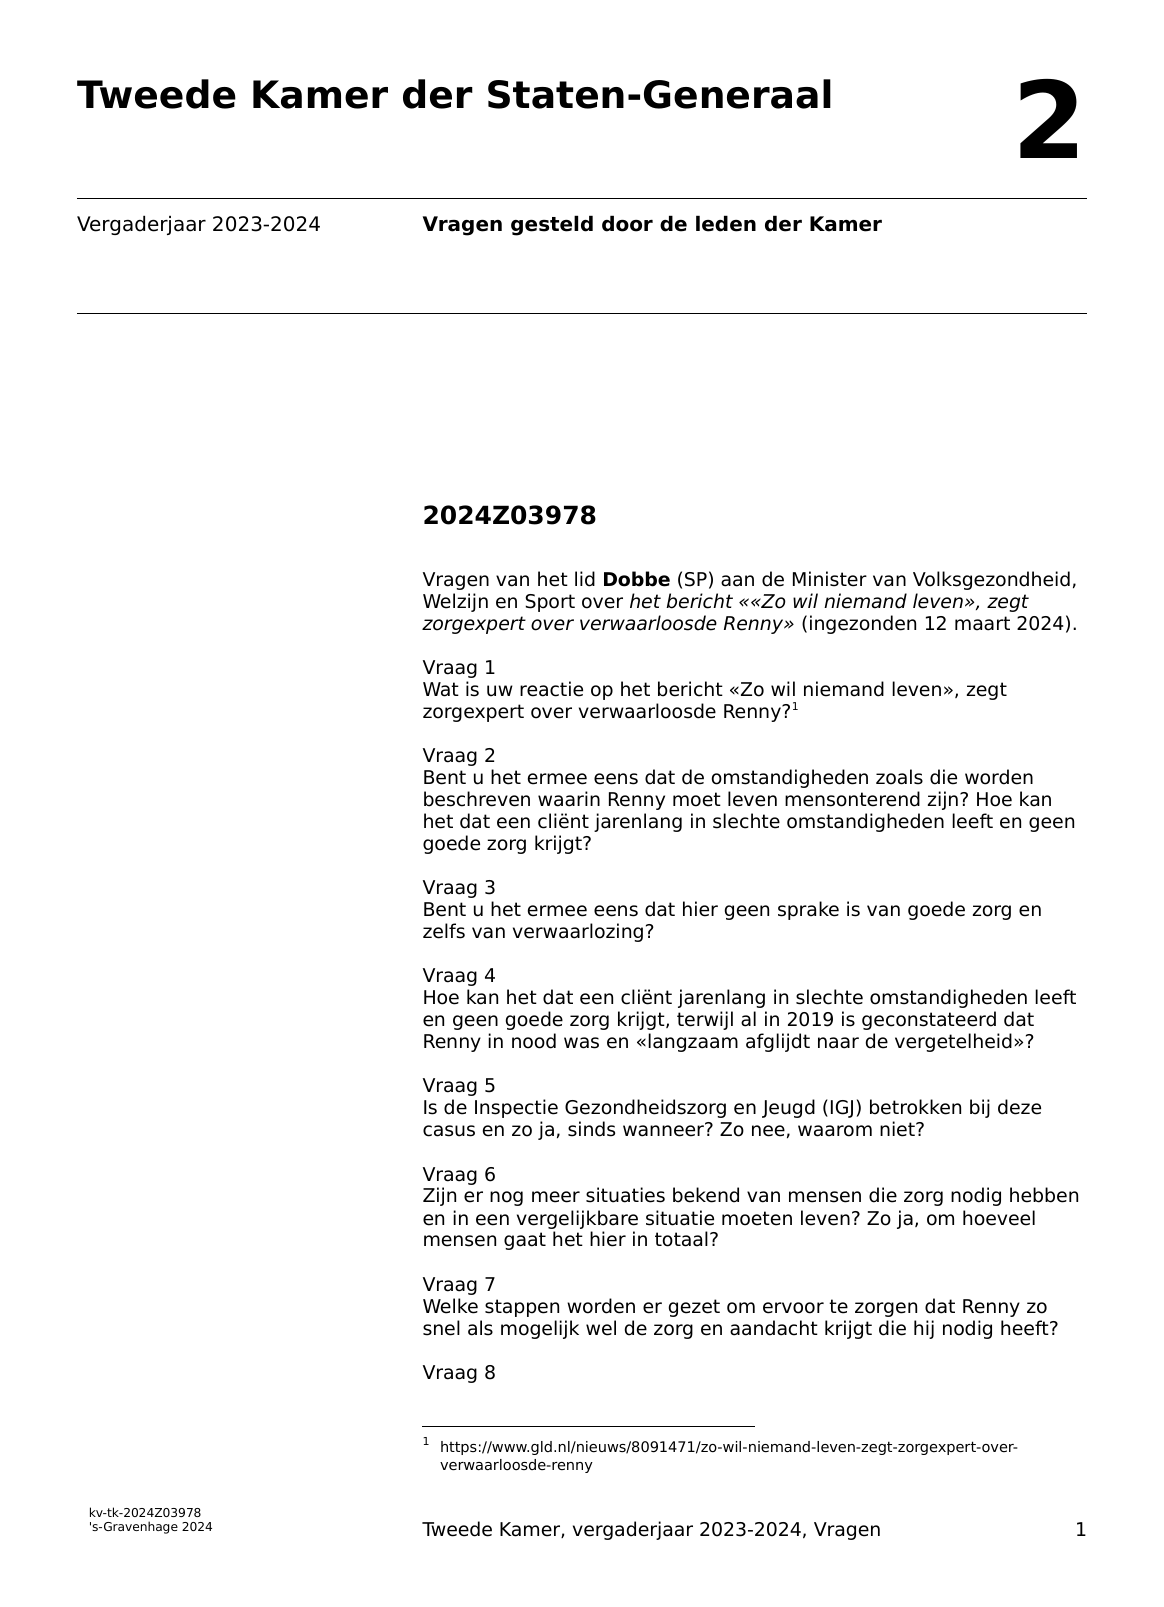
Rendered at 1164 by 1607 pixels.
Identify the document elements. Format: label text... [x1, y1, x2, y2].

text Bent u het ermee eens dat de omstandigheden zoals die worden beschreven waarin Renny moet leven mensonterend zijn? Hoe kan het dat een cliënt jarenlang in slechte omstandigheden leeft en geen goede zorg krijgt? [422, 767, 1087, 855]
text Is de Inspectie Gezondheidszorg en Jeugd (IGJ) betrokken bij deze casus en zo ja, sinds wanneer? Zo nee, waarom niet? [422, 1097, 1087, 1141]
text 's-Gravenhage 2024 [88, 1520, 323, 1534]
text Wat is uw reactie op het bericht «Zo wil niemand leven», zegt zorgexpert over verwaarloosde Renny? [422, 679, 1087, 723]
text Welke stappen worden er gezet om ervoor te zorgen dat Renny zo snel als mogelijk wel de zorg en aandacht krijgt die hij nodig heeft? [422, 1296, 1087, 1339]
text Vraag 4 [422, 965, 1087, 987]
text https://www.gld.nl/nieuws/8091471/zo-wil-niemand-leven-zegt-zorgexpert-over-verwaarloosde-renny [422, 1435, 1087, 1474]
text Vraag 5 [422, 1075, 1087, 1097]
text Hoe kan het dat een cliënt jarenlang in slechte omstandigheden leeft en geen goede zorg krijgt, terwijl al in 2019 is geconstateerd dat Renny in nood was en «langzaam afglijdt naar de vergetelheid»? [422, 987, 1087, 1053]
text Vragen van het lid Dobbe (SP) aan de Minister van Volksgezondheid, Welzijn en Sport over het bericht ««Zo wil niemand leven», zegt zorgexpert over verwaarloosde Renny» (ingezonden 12 maart 2024). [422, 569, 1087, 635]
text Vraag 1 [422, 657, 1087, 679]
table_header Tweede Kamer der Staten-Generaal [77, 59, 886, 198]
text Vraag 6 [422, 1163, 1087, 1185]
text Vraag 3 [422, 877, 1087, 899]
text Vraag 2 [422, 745, 1087, 767]
text Zijn er nog meer situaties bekend van mensen die zorg nodig hebben en in een vergelijkbare situatie moeten leven? Zo ja, om hoeveel mensen gaat het hier in totaal? [422, 1185, 1087, 1251]
text Vraag 8 [422, 1362, 1087, 1384]
table_header 2 [886, 59, 1087, 198]
text Vraag 7 [422, 1273, 1087, 1296]
text kv-tk-2024Z03978 [88, 1506, 323, 1520]
table_cell Vragen gesteld door de leden der Kamer [422, 199, 1087, 313]
text Bent u het ermee eens dat hier geen sprake is van goede zorg en zelfs van verwaarlozing? [422, 899, 1087, 943]
text 2024Z03978 [422, 501, 1087, 531]
table_cell Vergaderjaar 2023-2024 [77, 199, 422, 313]
